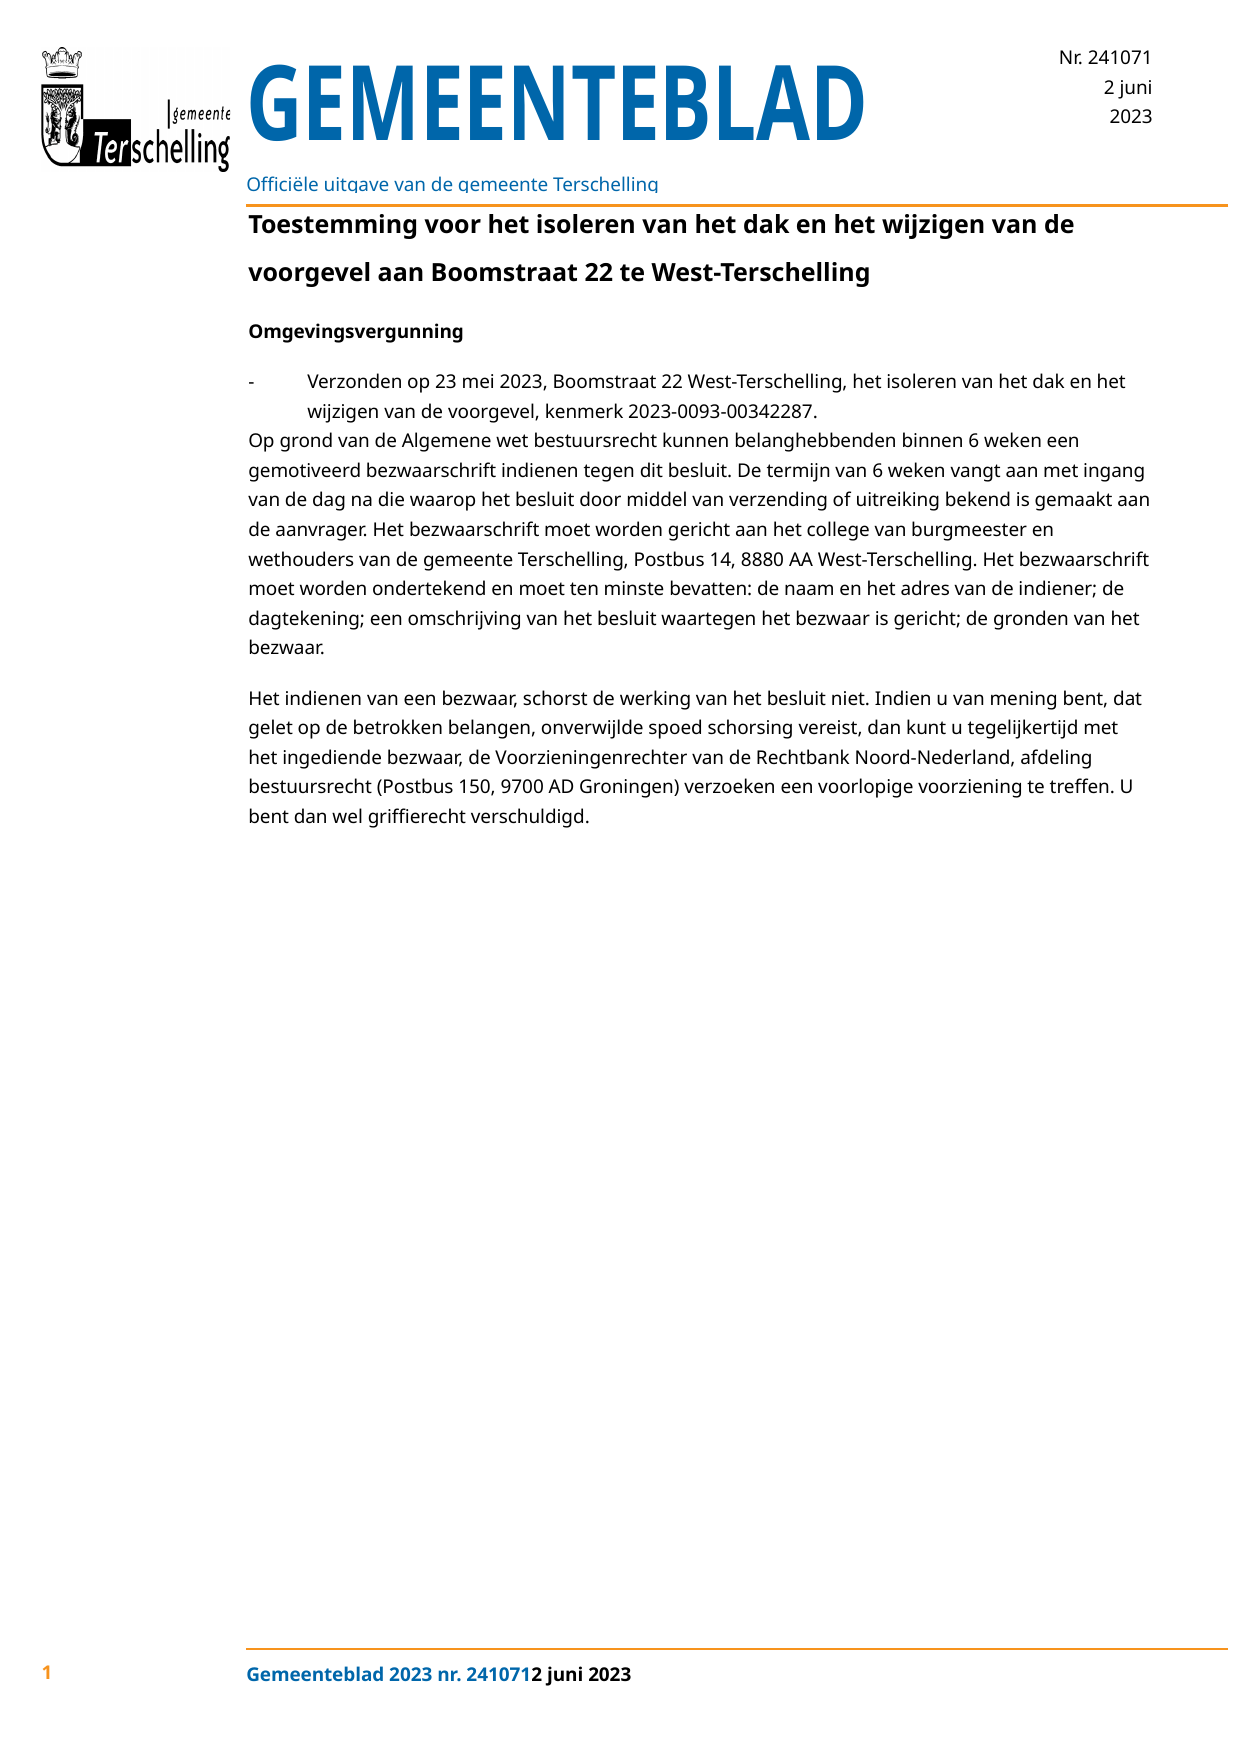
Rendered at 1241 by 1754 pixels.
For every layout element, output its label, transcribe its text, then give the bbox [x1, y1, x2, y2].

text Omgevingsvergunning [248, 318, 1152, 344]
picture [41, 47, 231, 172]
text Het indienen van een bezwaar, schorst de werking van het besluit niet. Indien u van mening bent, dat gelet op de betrokken belangen, onverwijlde spoed schorsing vereist, dan kunt u tegelijkertijd met het ingediende bezwaar, de Voorzieningenrechter van de Rechtbank Noord-Nederland, afdeling bestuursrecht (Postbus 150, 9700 AD Groningen) verzoeken een voorlopige voorziening te treffen. U bent dan wel griffierecht verschuldigd. [248, 685, 1152, 829]
text Op grond van de Algemene wet bestuursrecht kunnen belanghebbenden binnen 6 weken een gemotiveerd bezwaarschrift indienen tegen dit besluit. De termijn van 6 weken vangt aan met ingang van de dag na die waarop het besluit door middel van verzending of uitreiking bekend is gemaakt aan de aanvrager. Het bezwaarschrift moet worden gericht aan het college van burgmeester en wethouders van de gemeente Terschelling, Postbus 14, 8880 AA West-Terschelling. Het bezwaarschrift moet worden ondertekend en moet ten minste bevatten: de naam en het adres van de indiener; de dagtekening; een omschrijving van het besluit waartegen het bezwaar is gericht; de gronden van het bezwaar. [248, 427, 1152, 660]
text Toestemming voor het isoleren van het dak en het wijzigen van de voorgevel aan Boomstraat 22 te West-Terschelling [248, 207, 1152, 288]
list Verzonden op 23 mei 2023, Boomstraat 22 West-Terschelling, het isoleren van het dak en het wijzigen van de voorgevel, kenmerk 2023-0093-00342287. [248, 368, 1152, 424]
